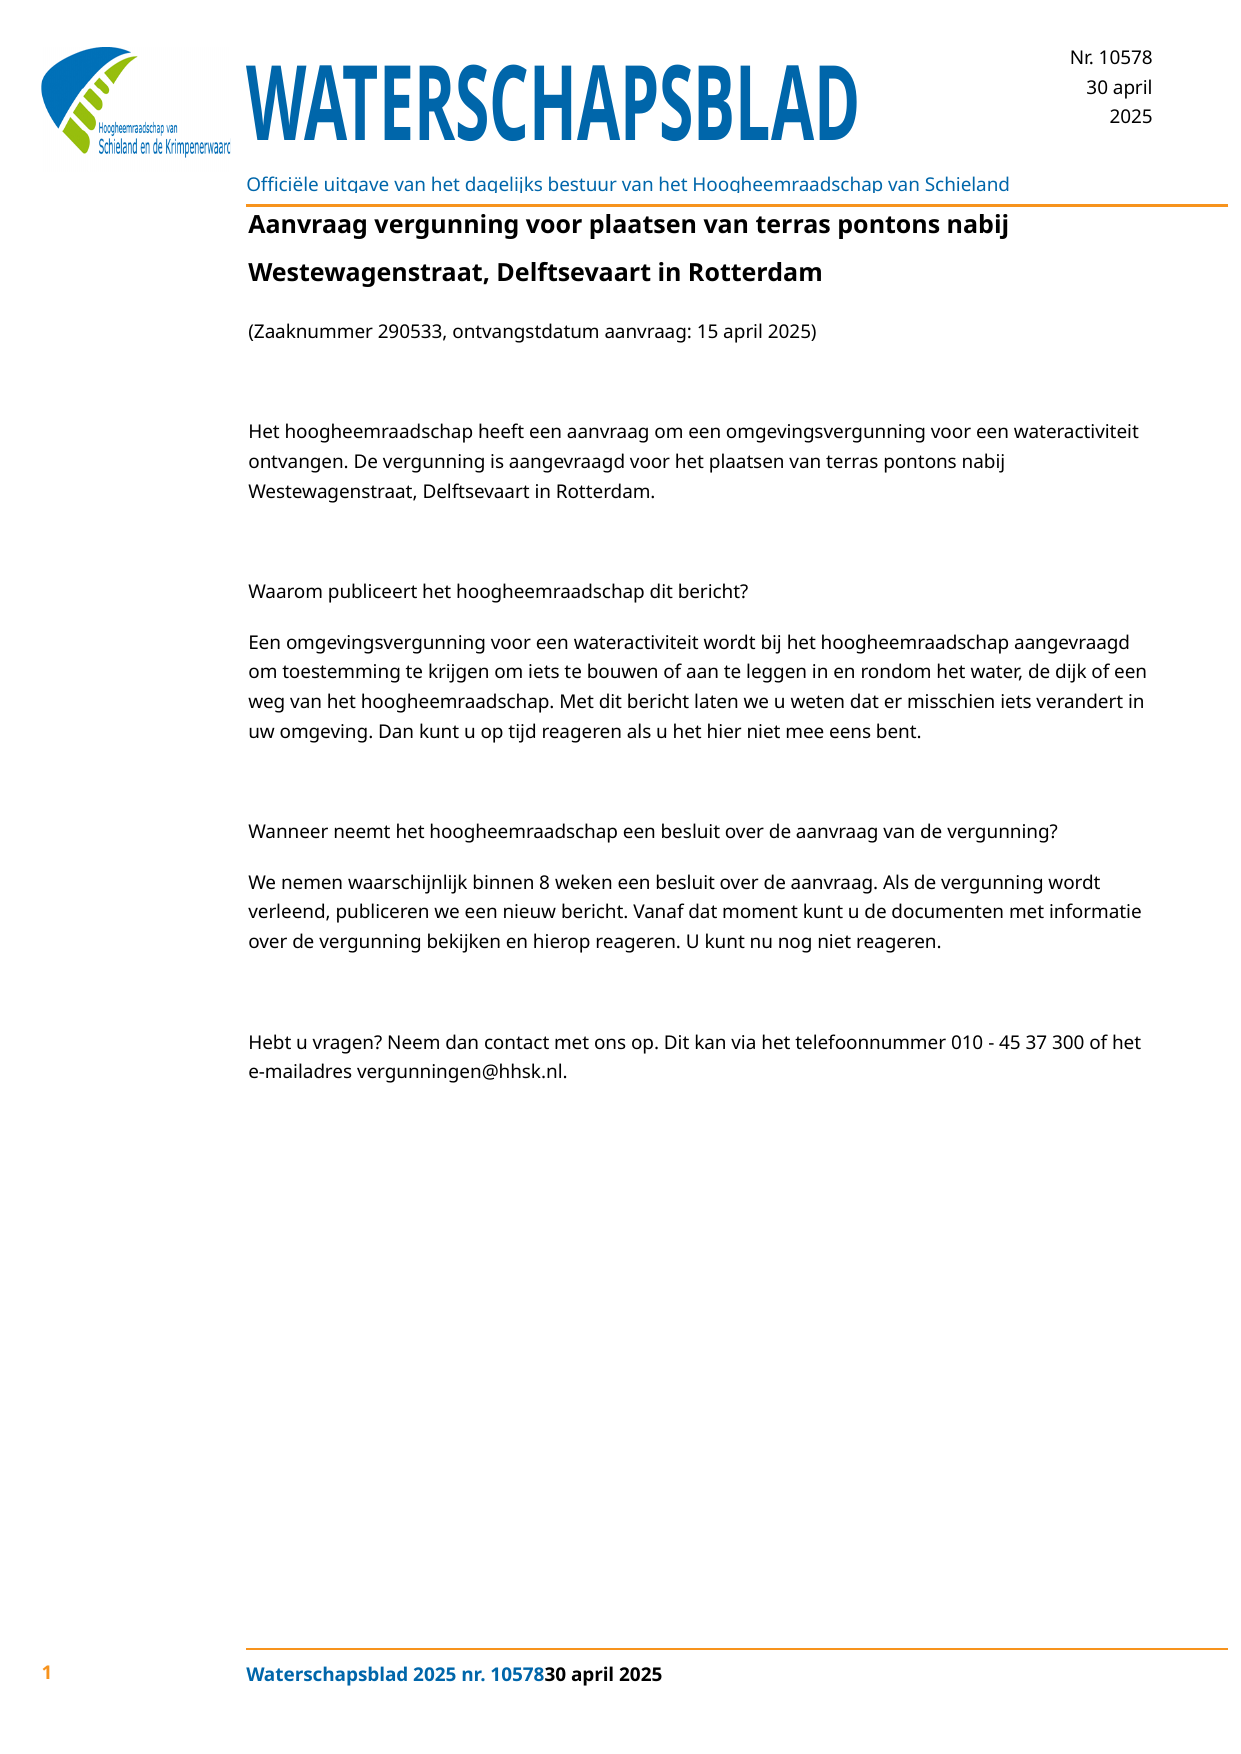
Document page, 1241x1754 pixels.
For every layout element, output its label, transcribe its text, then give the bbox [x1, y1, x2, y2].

text Een omgevingsvergunning voor een wateractiviteit wordt bij het hoogheemraadschap aangevraagd om toestemming te krijgen om iets te bouwen of aan te leggen in en rondom het water, de dijk of een weg van het hoogheemraadschap. Met dit bericht laten we u weten dat er misschien iets verandert in uw omgeving. Dan kunt u op tijd reageren als u het hier niet mee eens bent. [248, 629, 1152, 744]
text (Zaaknummer 290533, ontvangstdatum aanvraag: 15 april 2025) [248, 318, 1152, 344]
text We nemen waarschijnlijk binnen 8 weken een besluit over de aanvraag. Als de vergunning wordt verleend, publiceren we een nieuw bericht. Vanaf dat moment kunt u de documenten met informatie over de vergunning bekijken en hierop reageren. U kunt nu nog niet reageren. [248, 869, 1152, 954]
text Waarom publiceert het hoogheemraadschap dit bericht? [248, 579, 1152, 604]
text Wanneer neemt het hoogheemraadschap een besluit over de aanvraag van de vergunning? [248, 819, 1152, 844]
text Aanvraag vergunning voor plaatsen van terras pontons nabij Westewagenstraat, Delftsevaart in Rotterdam [248, 207, 1152, 288]
text Hebt u vragen? Neem dan contact met ons op. Dit kan via het telefoonnummer 010 - 45 37 300 of het e-mailadres vergunningen@hhsk.nl. [248, 1029, 1152, 1084]
text Het hoogheemraadschap heeft een aanvraag om een omgevingsvergunning voor een wateractiviteit ontvangen. De vergunning is aangevraagd voor het plaatsen van terras pontons nabij Westewagenstraat, Delftsevaart in Rotterdam. [248, 419, 1152, 504]
picture [41, 47, 231, 172]
